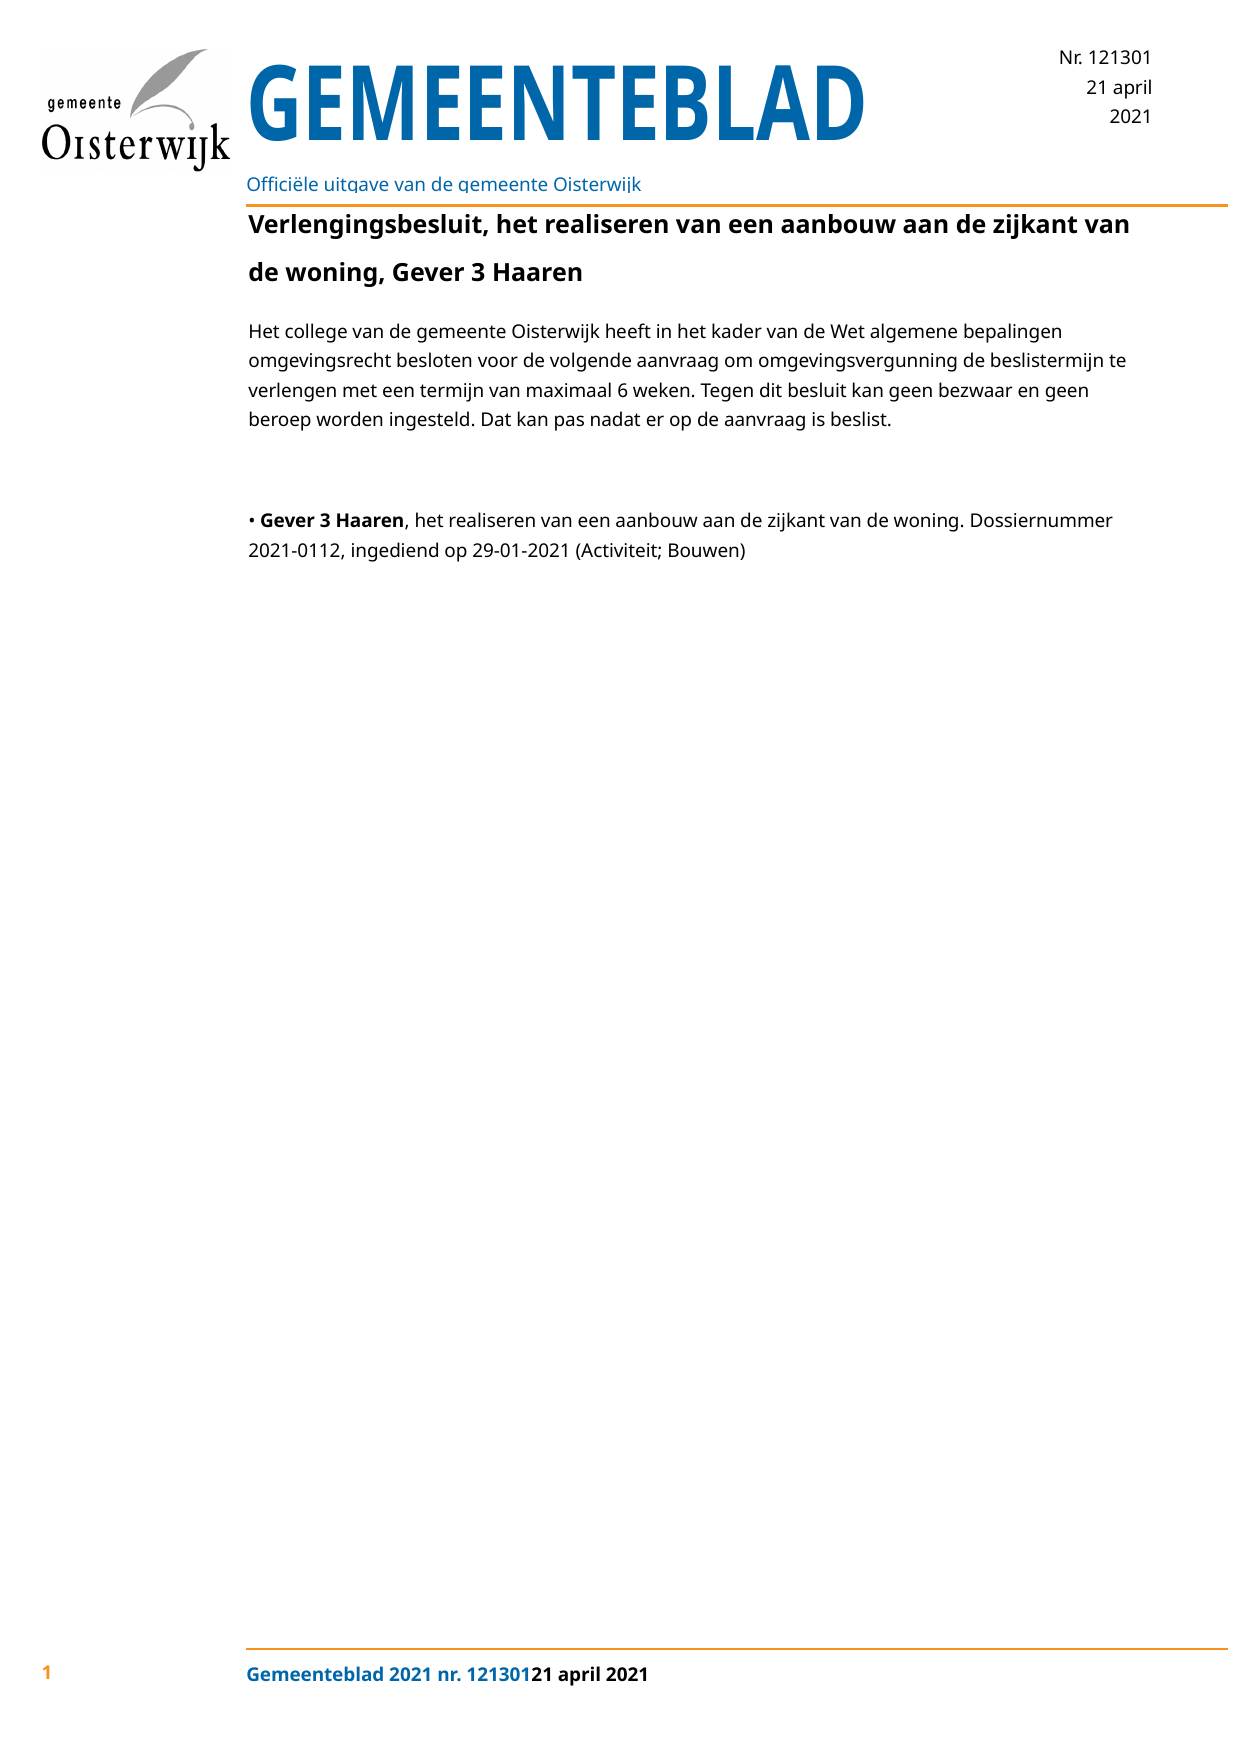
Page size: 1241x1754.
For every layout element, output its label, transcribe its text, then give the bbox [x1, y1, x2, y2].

picture [41, 47, 231, 172]
text Verlengingsbesluit, het realiseren van een aanbouw aan de zijkant van de woning, Gever 3 Haaren [248, 207, 1152, 288]
text • Gever 3 Haaren, het realiseren van een aanbouw aan de zijkant van de woning. Dossiernummer 2021-0112, ingediend op 29-01-2021 (Activiteit; Bouwen) [248, 507, 1152, 563]
text Het college van de gemeente Oisterwijk heeft in het kader van de Wet algemene bepalingen omgevingsrecht besloten voor de volgende aanvraag om omgevingsvergunning de beslistermijn te verlengen met een termijn van maximaal 6 weken. Tegen dit besluit kan geen bezwaar en geen beroep worden ingesteld. Dat kan pas nadat er op de aanvraag is beslist. [248, 318, 1152, 432]
